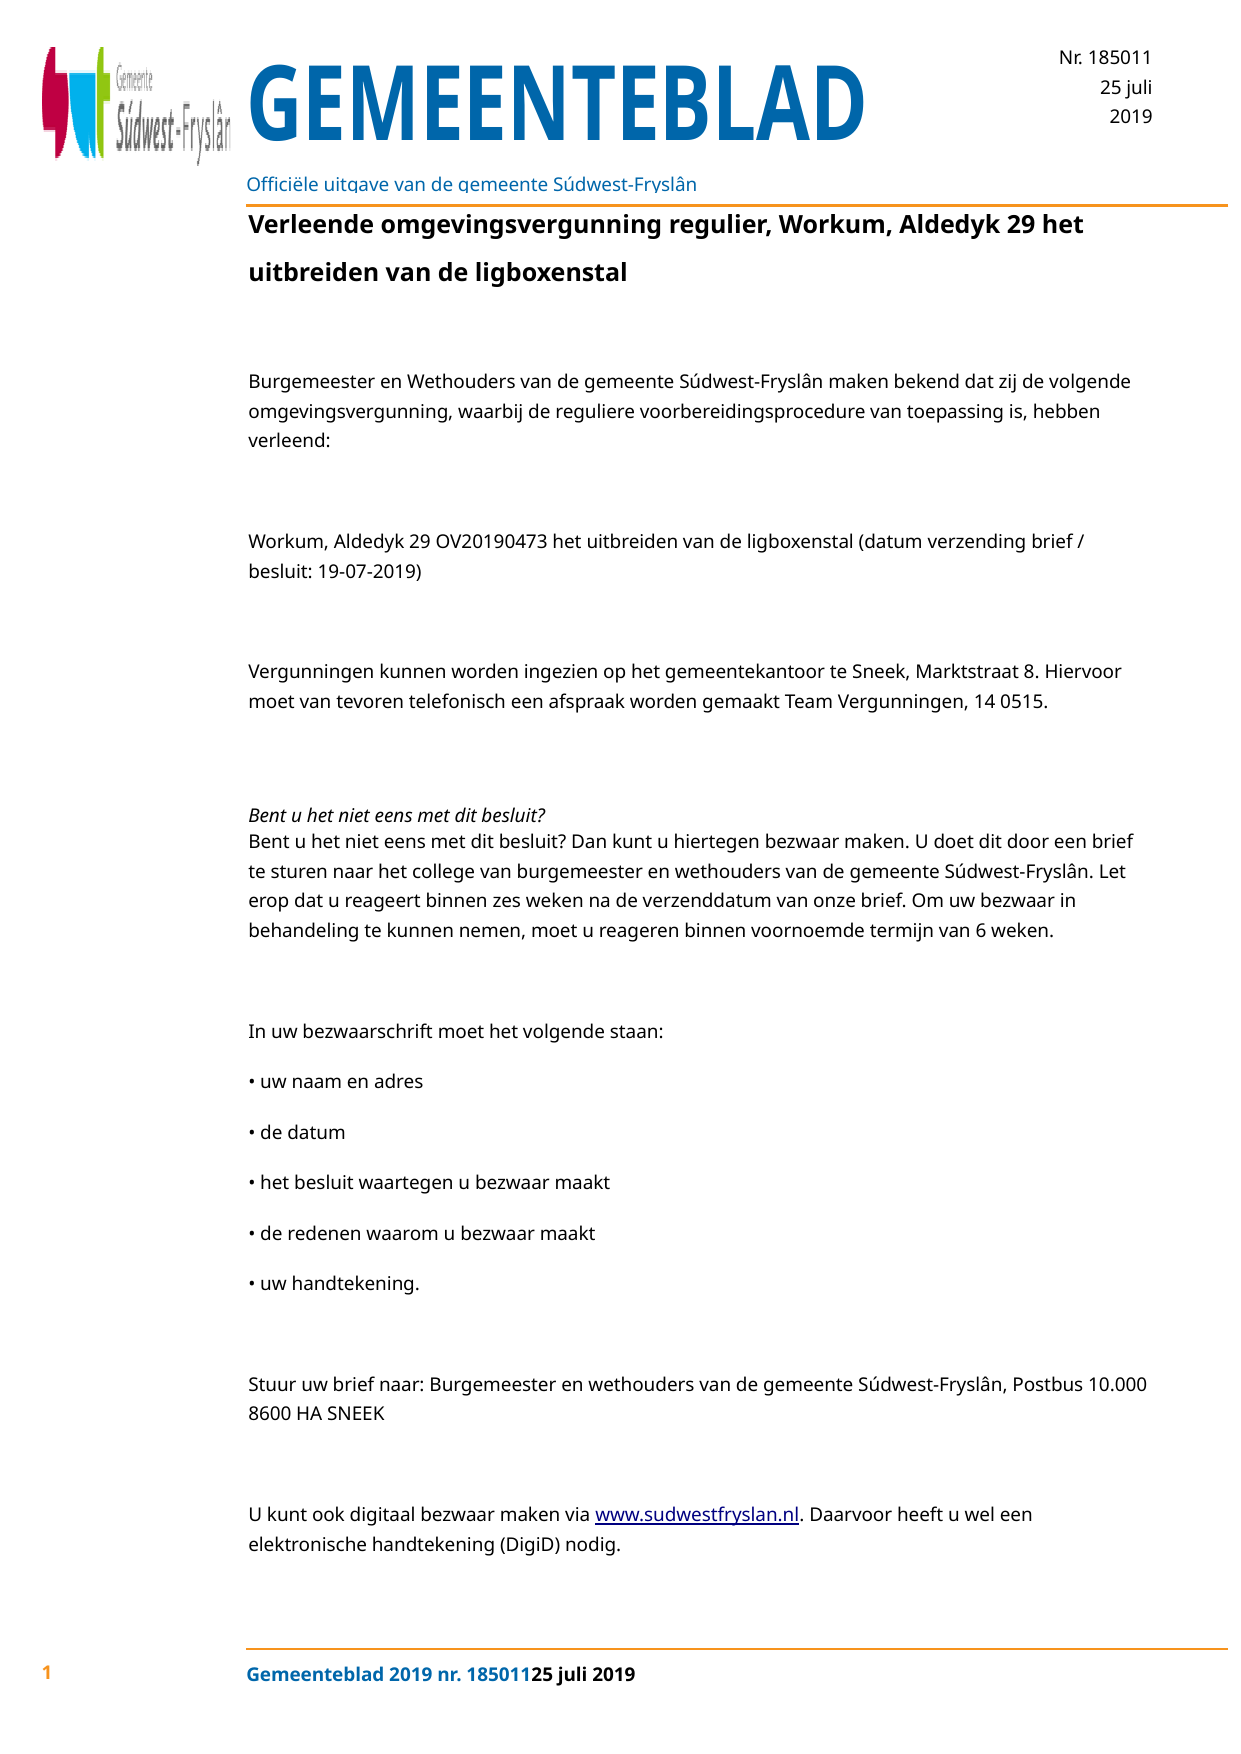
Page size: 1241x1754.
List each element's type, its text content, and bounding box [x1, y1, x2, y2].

text Vergunningen kunnen worden ingezien op het gemeentekantoor te Sneek, Marktstraat 8. Hiervoor moet van tevoren telefonisch een afspraak worden gemaakt Team Vergunningen, 14 0515. [248, 659, 1152, 714]
text Verleende omgevingsvergunning regulier, Workum, Aldedyk 29 het uitbreiden van de ligboxenstal [248, 207, 1152, 288]
text Bent u het niet eens met dit besluit? Dan kunt u hiertegen bezwaar maken. U doet dit door een brief te sturen naar het college van burgemeester en wethouders van de gemeente Súdwest-Fryslân. Let erop dat u reageert binnen zes weken na de verzenddatum van onze brief. Om uw bezwaar in behandeling te kunnen nemen, moet u reageren binnen voornoemde termijn van 6 weken. [248, 828, 1152, 943]
text U kunt ook digitaal bezwaar maken via www.sudwestfryslan.nl. Daarvoor heeft u wel een elektronische handtekening (DigiD) nodig. [248, 1501, 1152, 1557]
text • de redenen waarom u bezwaar maakt [248, 1220, 1152, 1245]
text • uw handtekening. [248, 1270, 1152, 1296]
text Workum, Aldedyk 29 OV20190473 het uitbreiden van de ligboxenstal (datum verzending brief / besluit: 19-07-2019) [248, 528, 1152, 584]
text Burgemeester en Wethouders van de gemeente Súdwest-Fryslân maken bekend dat zij de volgende omgevingsvergunning, waarbij de reguliere voorbereidingsprocedure van toepassing is, hebben verleend: [248, 368, 1152, 453]
text • het besluit waartegen u bezwaar maakt [248, 1169, 1152, 1195]
text In uw bezwaarschrift moet het volgende staan: [248, 1018, 1152, 1044]
text Stuur uw brief naar: Burgemeester en wethouders van de gemeente Súdwest-Fryslân, Postbus 10.000 8600 HA SNEEK [248, 1371, 1152, 1426]
text Bent u het niet eens met dit besluit? [248, 803, 1152, 828]
picture [41, 47, 231, 172]
text • de datum [248, 1119, 1152, 1144]
text • uw naam en adres [248, 1068, 1152, 1094]
